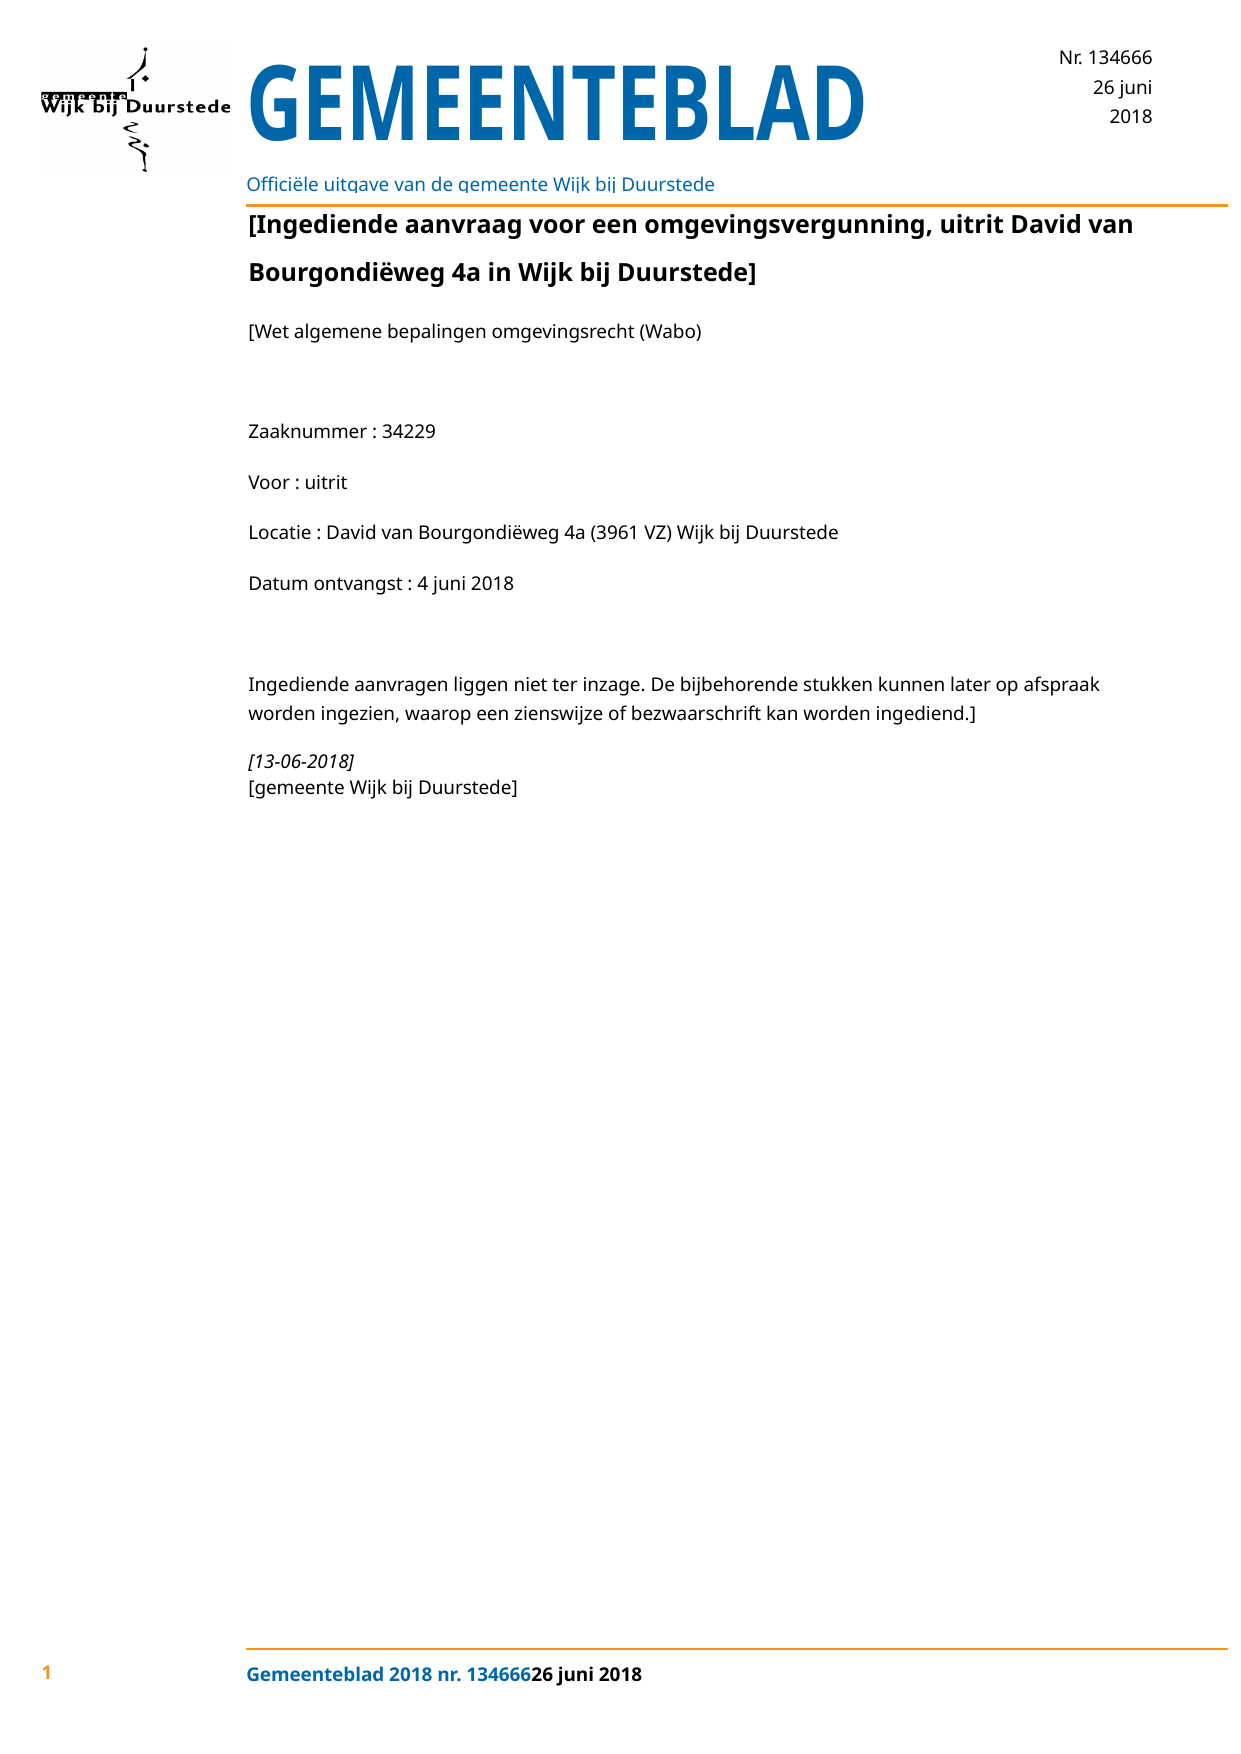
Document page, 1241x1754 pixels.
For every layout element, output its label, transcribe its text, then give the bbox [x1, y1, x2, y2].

text Voor : uitrit [248, 469, 1152, 495]
text [Wet algemene bepalingen omgevingsrecht (Wabo) [248, 318, 1152, 344]
text Zaaknummer : 34229 [248, 419, 1152, 444]
picture [41, 47, 231, 172]
text Locatie : David van Bourgondiëweg 4a (3961 VZ) Wijk bij Duurstede [248, 519, 1152, 545]
text [Ingediende aanvraag voor een omgevingsvergunning, uitrit David van Bourgondiëweg 4a in Wijk bij Duurstede] [248, 207, 1152, 288]
text [gemeente Wijk bij Duurstede] [248, 774, 1152, 800]
text [13-06-2018] [248, 748, 1152, 774]
text Ingediende aanvragen liggen niet ter inzage. De bijbehorende stukken kunnen later op afspraak worden ingezien, waarop een zienswijze of bezwaarschrift kan worden ingediend.] [248, 671, 1152, 726]
text Datum ontvangst : 4 juni 2018 [248, 570, 1152, 596]
